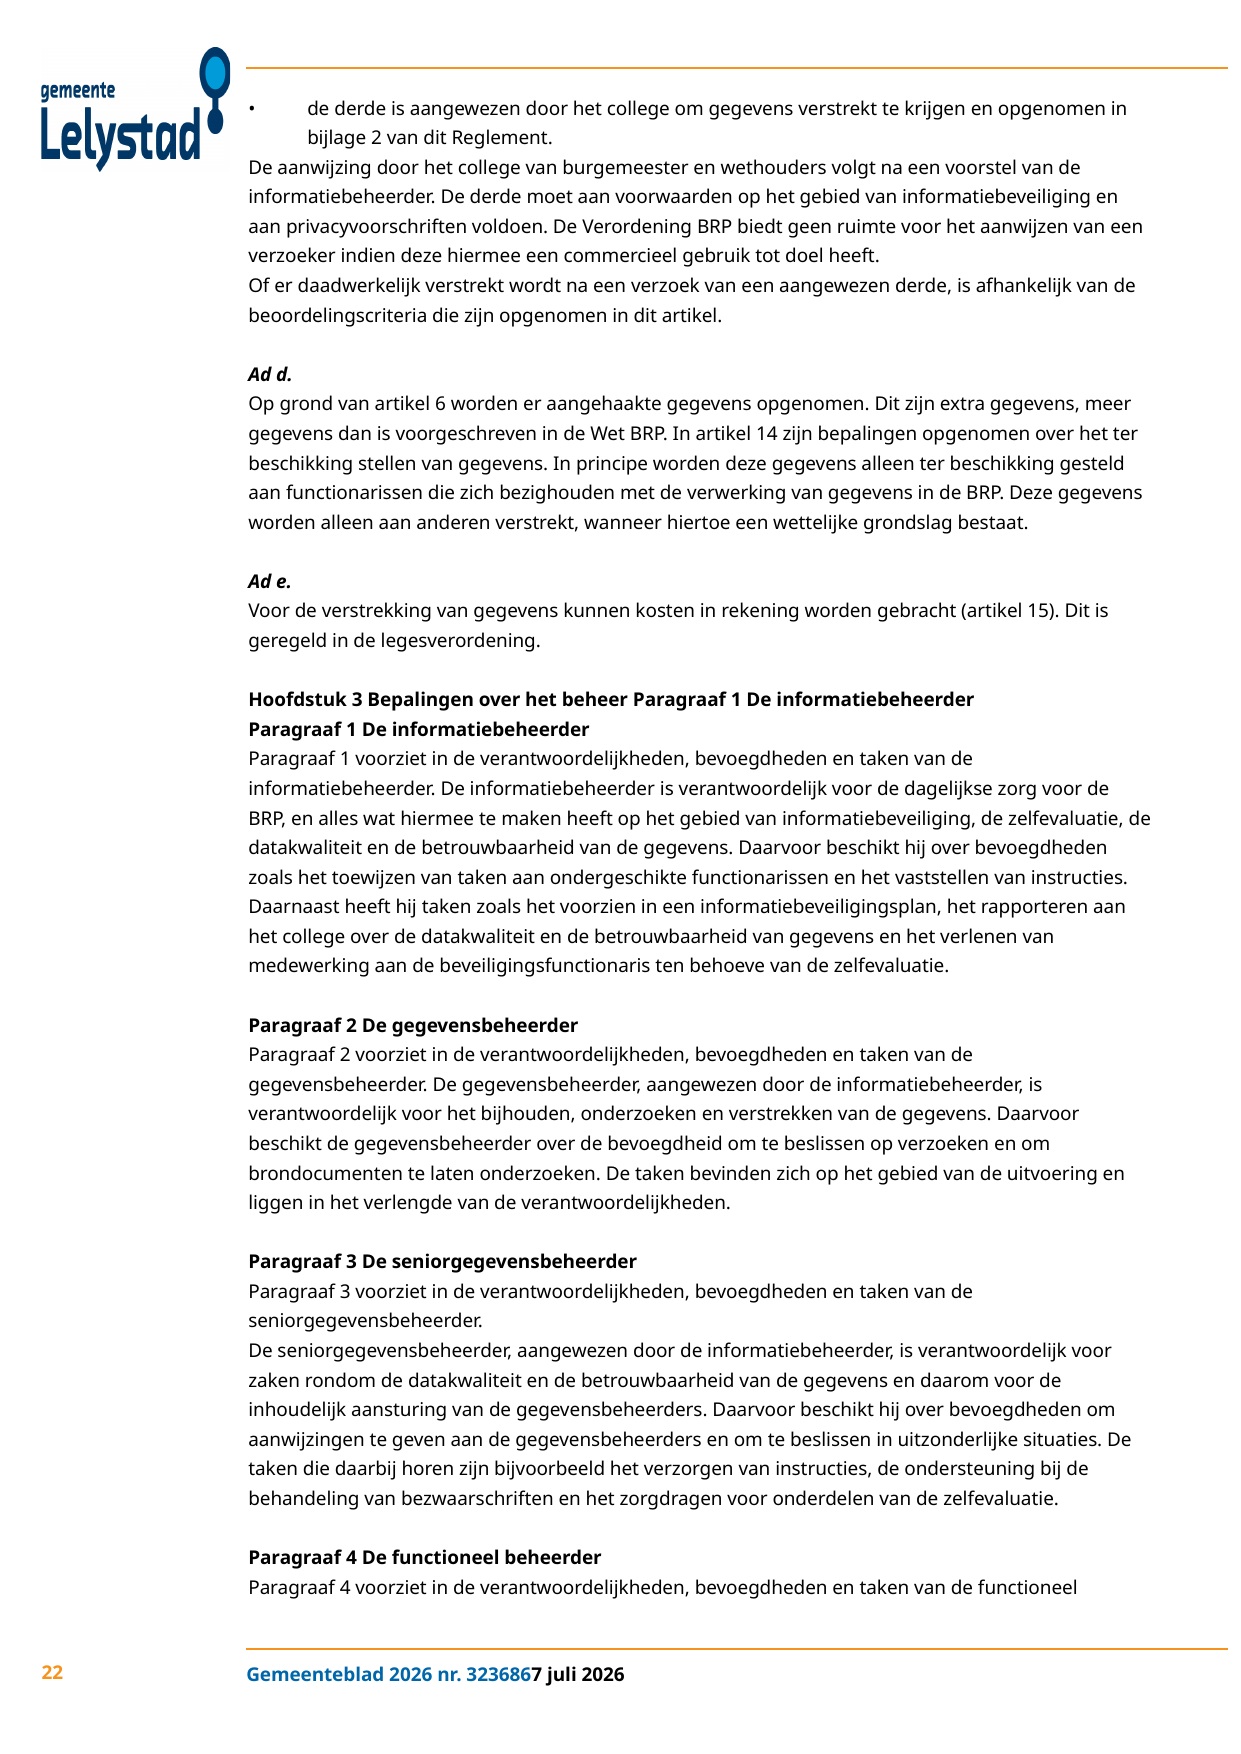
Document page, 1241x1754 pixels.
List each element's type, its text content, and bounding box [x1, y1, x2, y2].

text Paragraaf 3 De seniorgegevensbeheerder [248, 1248, 1152, 1274]
text De seniorgegevensbeheerder, aangewezen door de informatiebeheerder, is verantwoordelijk voor zaken rondom de datakwaliteit en de betrouwbaarheid van de gegevens en daarom voor de inhoudelijk aansturing van de gegevensbeheerders. Daarvoor beschikt hij over bevoegdheden om aanwijzingen te geven aan de gegevensbeheerders en om te beslissen in uitzonderlijke situaties. De taken die daarbij horen zijn bijvoorbeeld het verzorgen van instructies, de ondersteuning bij de behandeling van bezwaarschriften en het zorgdragen voor onderdelen van de zelfevaluatie. [248, 1337, 1152, 1511]
list de derde is aangewezen door het college om gegevens verstrekt te krijgen en opgenomen in bijlage 2 van dit Reglement. [248, 95, 1152, 150]
text Of er daadwerkelijk verstrekt wordt na een verzoek van een aangewezen derde, is afhankelijk van de beoordelingscriteria die zijn opgenomen in dit artikel. [248, 272, 1152, 328]
picture [41, 47, 231, 172]
text Paragraaf 4 voorziet in de verantwoordelijkheden, bevoegdheden en taken van de functioneel [248, 1574, 1152, 1600]
text Hoofdstuk 3 Bepalingen over het beheer Paragraaf 1 De informatiebeheerder [248, 686, 1152, 712]
text De aanwijzing door het college van burgemeester en wethouders volgt na een voorstel van de informatiebeheerder. De derde moet aan voorwaarden op het gebied van informatiebeveiliging en aan privacyvoorschriften voldoen. De Verordening BRP biedt geen ruimte voor het aanwijzen van een verzoeker indien deze hiermee een commercieel gebruik tot doel heeft. [248, 154, 1152, 268]
text Paragraaf 2 voorziet in de verantwoordelijkheden, bevoegdheden en taken van de gegevensbeheerder. De gegevensbeheerder, aangewezen door de informatiebeheerder, is verantwoordelijk voor het bijhouden, onderzoeken en verstrekken van de gegevens. Daarvoor beschikt de gegevensbeheerder over de bevoegdheid om te beslissen op verzoeken en om brondocumenten te laten onderzoeken. De taken bevinden zich op het gebied van de uitvoering en liggen in het verlengde van de verantwoordelijkheden. [248, 1041, 1152, 1215]
text Paragraaf 3 voorziet in de verantwoordelijkheden, bevoegdheden en taken van de seniorgegevensbeheerder. [248, 1278, 1152, 1333]
text Ad d. [248, 361, 1152, 387]
text Paragraaf 1 voorziet in de verantwoordelijkheden, bevoegdheden en taken van de informatiebeheerder. De informatiebeheerder is verantwoordelijk voor de dagelijkse zorg voor de BRP, en alles wat hiermee te maken heeft op het gebied van informatiebeveiliging, de zelfevaluatie, de datakwaliteit en de betrouwbaarheid van de gegevens. Daarvoor beschikt hij over bevoegdheden zoals het toewijzen van taken aan ondergeschikte functionarissen en het vaststellen van instructies. Daarnaast heeft hij taken zoals het voorzien in een informatiebeveiligingsplan, het rapporteren aan het college over de datakwaliteit en de betrouwbaarheid van gegevens en het verlenen van medewerking aan de beveiligingsfunctionaris ten behoeve van de zelfevaluatie. [248, 746, 1152, 978]
text Paragraaf 2 De gegevensbeheerder [248, 1012, 1152, 1038]
text Paragraaf 4 De functioneel beheerder [248, 1544, 1152, 1570]
text Voor de verstrekking van gegevens kunnen kosten in rekening worden gebracht (artikel 15). Dit is geregeld in de legesverordening. [248, 598, 1152, 653]
text Paragraaf 1 De informatiebeheerder [248, 716, 1152, 742]
text Op grond van artikel 6 worden er aangehaakte gegevens opgenomen. Dit zijn extra gegevens, meer gegevens dan is voorgeschreven in de Wet BRP. In artikel 14 zijn bepalingen opgenomen over het ter beschikking stellen van gegevens. In principe worden deze gegevens alleen ter beschikking gesteld aan functionarissen die zich bezighouden met de verwerking van gegevens in de BRP. Deze gegevens worden alleen aan anderen verstrekt, wanneer hiertoe een wettelijke grondslag bestaat. [248, 391, 1152, 535]
text Ad e. [248, 568, 1152, 594]
